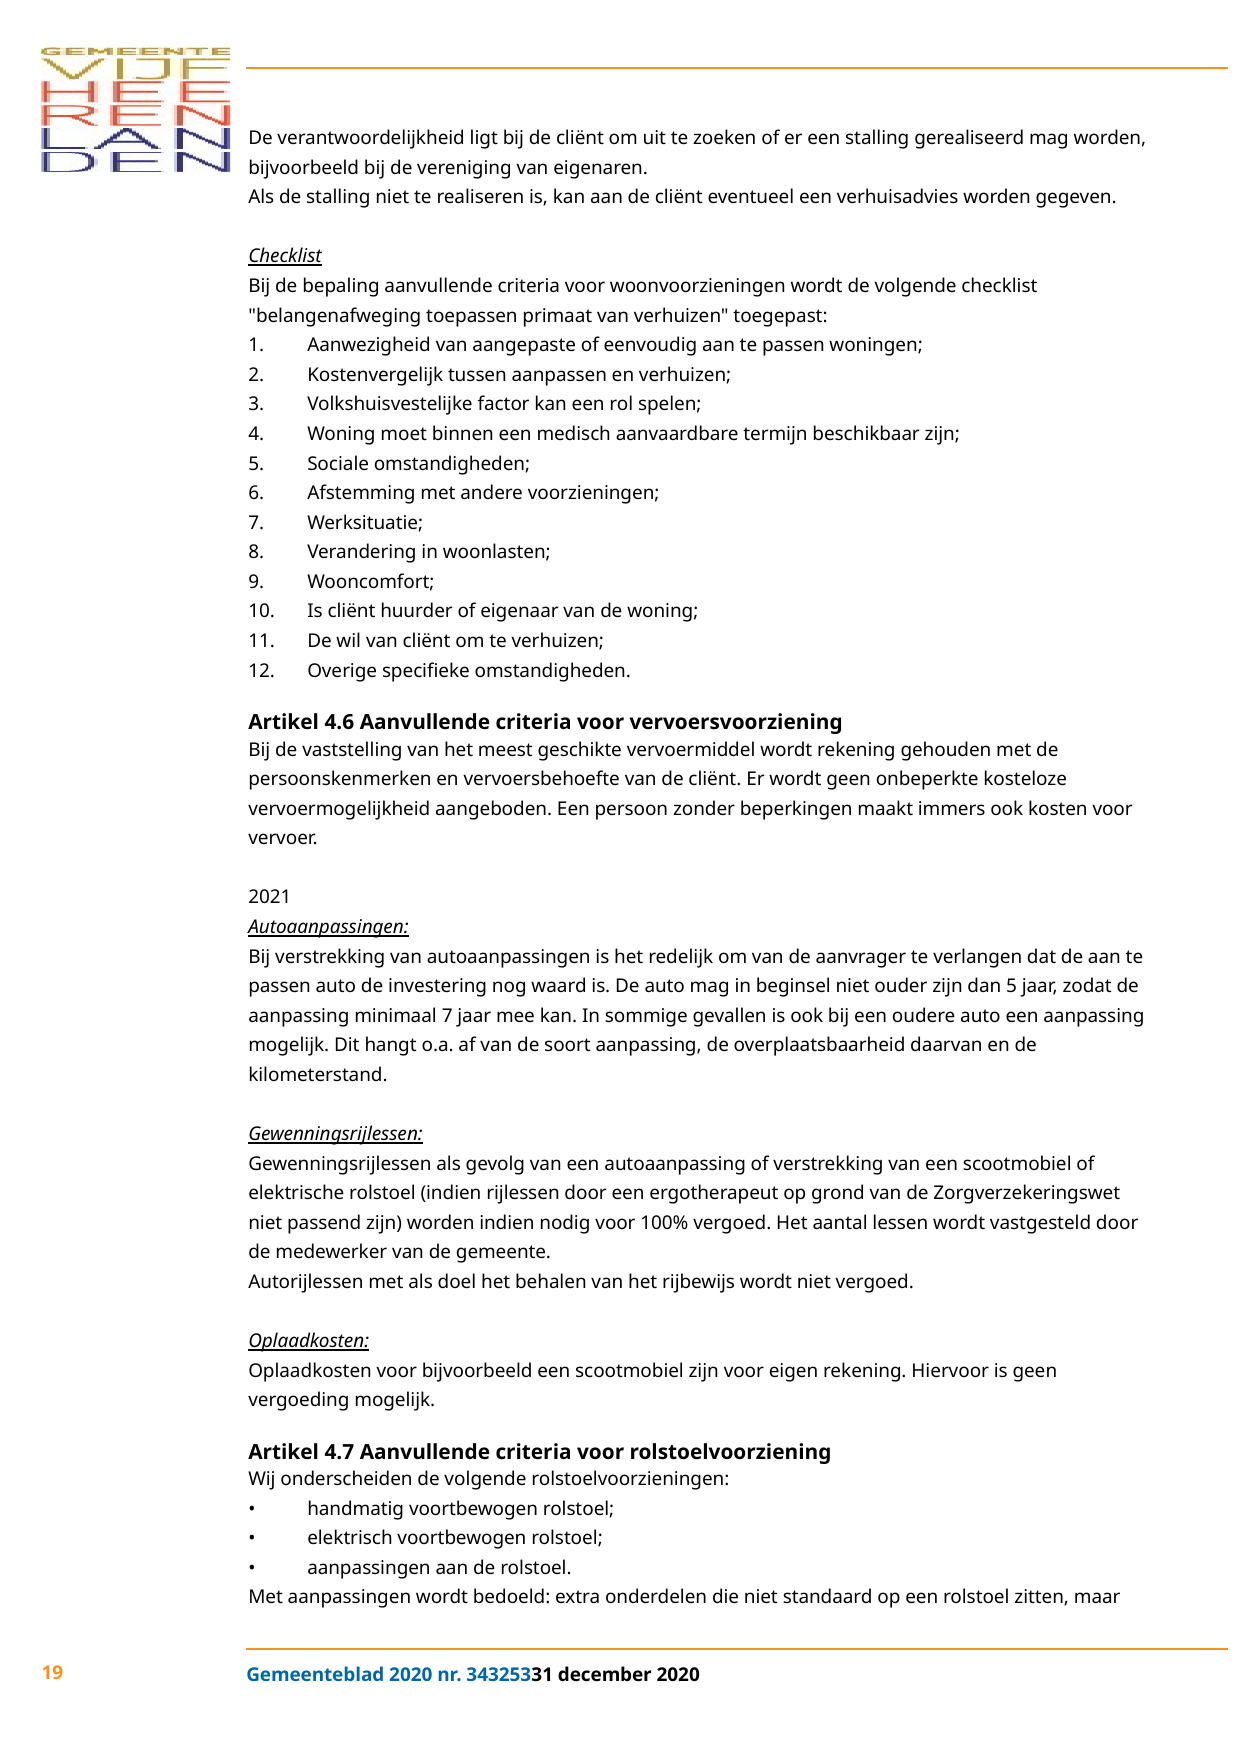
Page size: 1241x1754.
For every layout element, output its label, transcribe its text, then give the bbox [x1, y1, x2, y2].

text Bij verstrekking van autoaanpassingen is het redelijk om van de aanvrager te verlangen dat de aan te passen auto de investering nog waard is. De auto mag in beginsel niet ouder zijn dan 5 jaar, zodat de aanpassing minimaal 7 jaar mee kan. In sommige gevallen is ook bij een oudere auto een aanpassing mogelijk. Dit hangt o.a. af van de soort aanpassing, de overplaatsbaarheid daarvan en de kilometerstand. [248, 943, 1152, 1087]
text Autoaanpassingen: [248, 913, 1152, 939]
text Bij de vaststelling van het meest geschikte vervoermiddel wordt rekening gehouden met de persoonskenmerken en vervoersbehoefte van de cliënt. Er wordt geen onbeperkte kosteloze vervoermogelijkheid aangeboden. Een persoon zonder beperkingen maakt immers ook kosten voor vervoer. [248, 736, 1152, 850]
list Afstemming met andere voorzieningen; [248, 479, 1152, 505]
text 2021 [248, 884, 1152, 909]
text Met aanpassingen wordt bedoeld: extra onderdelen die niet standaard op een rolstoel zitten, maar [248, 1584, 1152, 1609]
text Artikel 4.7 Aanvullende criteria voor rolstoelvoorziening [248, 1437, 1152, 1465]
list elektrisch voortbewogen rolstoel; [248, 1524, 1152, 1550]
text Oplaadkosten: [248, 1327, 1152, 1353]
list Woning moet binnen een medisch aanvaardbare termijn beschikbaar zijn; [248, 420, 1152, 446]
list aanpassingen aan de rolstoel. [248, 1554, 1152, 1580]
list Werksituatie; [248, 509, 1152, 535]
text Artikel 4.6 Aanvullende criteria voor vervoersvoorziening [248, 707, 1152, 736]
text Checklist [248, 243, 1152, 268]
list Overige specifieke omstandigheden. [248, 657, 1152, 683]
text Als de stalling niet te realiseren is, kan aan de cliënt eventueel een verhuisadvies worden gegeven. [248, 183, 1152, 209]
list Sociale omstandigheden; [248, 450, 1152, 476]
list Aanwezigheid van aangepaste of eenvoudig aan te passen woningen; [248, 331, 1152, 357]
picture [41, 47, 231, 172]
list handmatig voortbewogen rolstoel; [248, 1495, 1152, 1521]
list Verandering in woonlasten; [248, 538, 1152, 564]
text Wij onderscheiden de volgende rolstoelvoorzieningen: [248, 1465, 1152, 1491]
text Autorijlessen met als doel het behalen van het rijbewijs wordt niet vergoed. [248, 1268, 1152, 1294]
list Wooncomfort; [248, 568, 1152, 594]
list De wil van cliënt om te verhuizen; [248, 627, 1152, 653]
text De verantwoordelijkheid ligt bij de cliënt om uit te zoeken of er een stalling gerealiseerd mag worden, bijvoorbeeld bij de vereniging van eigenaren. [248, 124, 1152, 180]
text Bij de bepaling aanvullende criteria voor woonvoorzieningen wordt de volgende checklist "belangenafweging toepassen primaat van verhuizen" toegepast: [248, 272, 1152, 328]
list Volkshuisvestelijke factor kan een rol spelen; [248, 391, 1152, 416]
list Is cliënt huurder of eigenaar van de woning; [248, 598, 1152, 623]
text Gewenningsrijlessen: [248, 1120, 1152, 1146]
list Kostenvergelijk tussen aanpassen en verhuizen; [248, 361, 1152, 387]
text Oplaadkosten voor bijvoorbeeld een scootmobiel zijn voor eigen rekening. Hiervoor is geen vergoeding mogelijk. [248, 1357, 1152, 1412]
text Gewenningsrijlessen als gevolg van een autoaanpassing of verstrekking van een scootmobiel of elektrische rolstoel (indien rijlessen door een ergotherapeut op grond van de Zorgverzekeringswet niet passend zijn) worden indien nodig voor 100% vergoed. Het aantal lessen wordt vastgesteld door de medewerker van de gemeente. [248, 1150, 1152, 1264]
